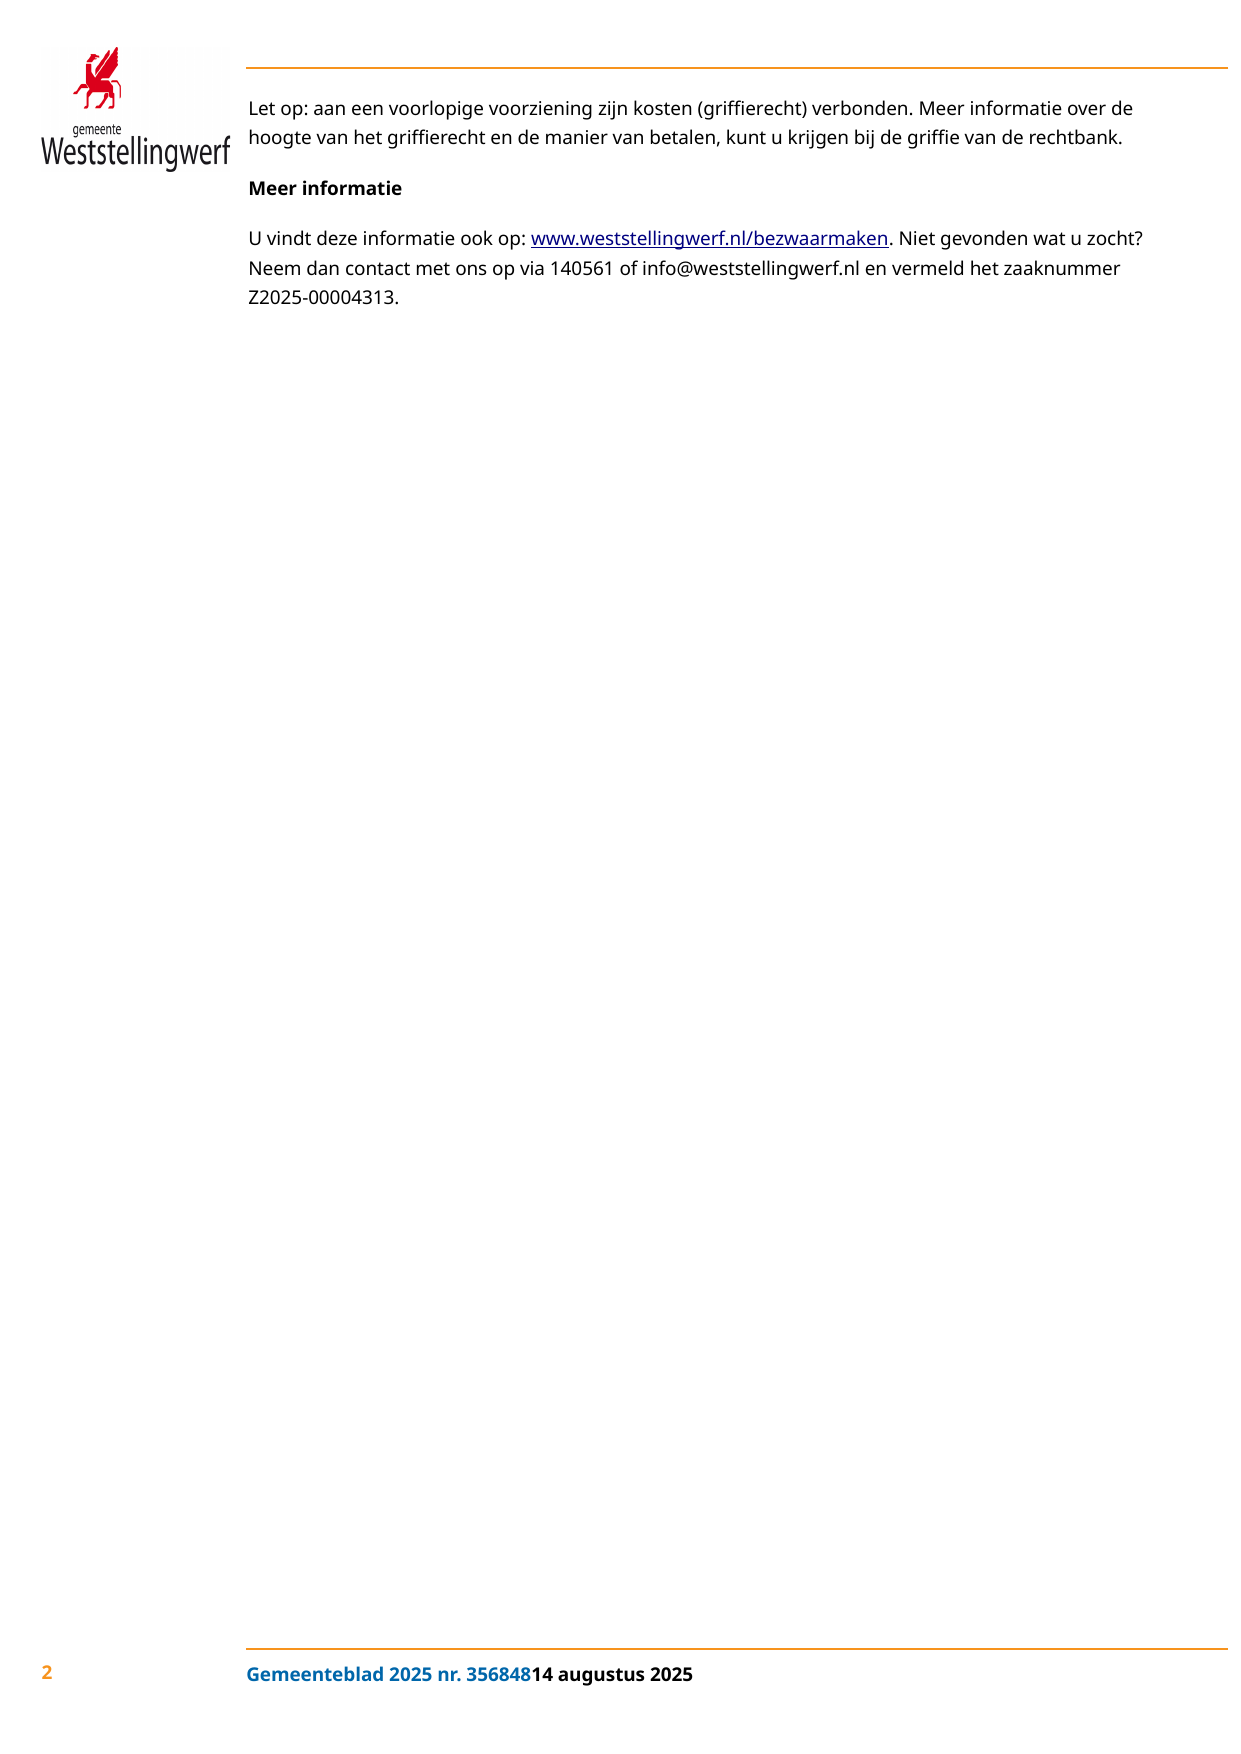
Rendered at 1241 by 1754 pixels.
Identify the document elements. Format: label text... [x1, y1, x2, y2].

picture [41, 47, 231, 172]
text Meer informatie [248, 175, 1152, 201]
text U vindt deze informatie ook op: www.weststellingwerf.nl/bezwaarmaken. Niet gevonden wat u zocht? Neem dan contact met ons op via 140561 of info@weststellingwerf.nl en vermeld het zaaknummer Z2025-00004313. [248, 225, 1152, 310]
text Let op: aan een voorlopige voorziening zijn kosten (griffierecht) verbonden. Meer informatie over de hoogte van het griffierecht en de manier van betalen, kunt u krijgen bij de griffie van de rechtbank. [248, 95, 1152, 150]
